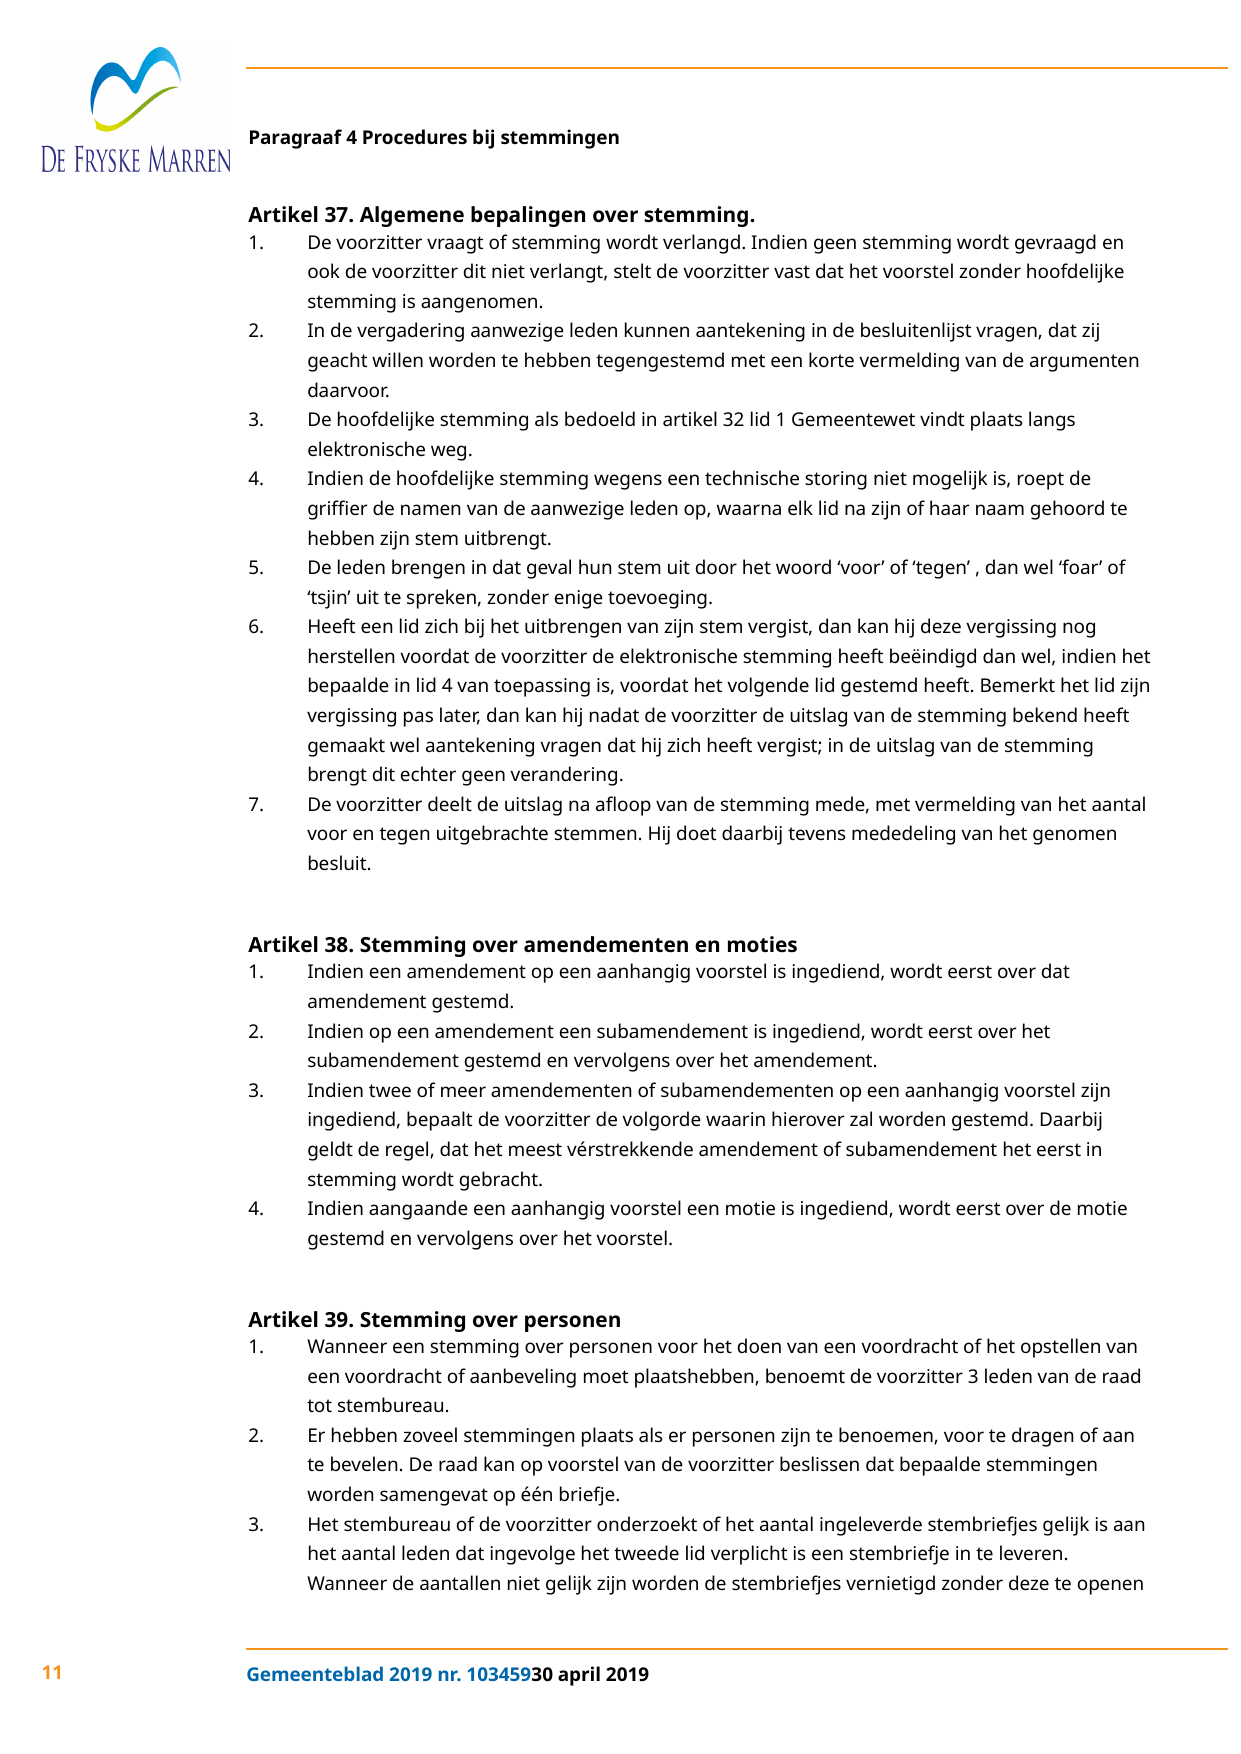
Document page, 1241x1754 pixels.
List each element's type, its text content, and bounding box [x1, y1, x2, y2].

list De voorzitter deelt de uitslag na afloop van de stemming mede, met vermelding van het aantal voor en tegen uitgebrachte stemmen. Hij doet daarbij tevens mededeling van het genomen besluit. [248, 791, 1152, 876]
text Artikel 37. Algemene bepalingen over stemming. [248, 201, 1152, 229]
text Artikel 39. Stemming over personen [248, 1305, 1152, 1333]
list In de vergadering aanwezige leden kunnen aantekening in de besluitenlijst vragen, dat zij geacht willen worden te hebben tegengestemd met een korte vermelding van de argumenten daarvoor. [248, 318, 1152, 403]
list De voorzitter vraagt of stemming wordt verlangd. Indien geen stemming wordt gevraagd en ook de voorzitter dit niet verlangt, stelt de voorzitter vast dat het voorstel zonder hoofdelijke stemming is aangenomen. [248, 229, 1152, 314]
list De hoofdelijke stemming als bedoeld in artikel 32 lid 1 Gemeentewet vindt plaats langs elektronische weg. [248, 406, 1152, 462]
list Indien een amendement op een aanhangig voorstel is ingediend, wordt eerst over dat amendement gestemd. [248, 959, 1152, 1014]
list Indien de hoofdelijke stemming wegens een technische storing niet mogelijk is, roept de griffier de namen van de aanwezige leden op, waarna elk lid na zijn of haar naam gehoord te hebben zijn stem uitbrengt. [248, 466, 1152, 551]
text Artikel 38. Stemming over amendementen en moties [248, 930, 1152, 959]
text Paragraaf 4 Procedures bij stemmingen [248, 124, 1152, 150]
list Indien op een amendement een subamendement is ingediend, wordt eerst over het subamendement gestemd en vervolgens over het amendement. [248, 1018, 1152, 1073]
list De leden brengen in dat geval hun stem uit door het woord ‘voor’ of ‘tegen’ , dan wel ‘foar’ of ‘tsjin’ uit te spreken, zonder enige toevoeging. [248, 554, 1152, 610]
list Indien aangaande een aanhangig voorstel een motie is ingediend, wordt eerst over de motie gestemd en vervolgens over het voorstel. [248, 1195, 1152, 1251]
picture [41, 47, 231, 172]
list Er hebben zoveel stemmingen plaats als er personen zijn te benoemen, voor te dragen of aan te bevelen. De raad kan op voorstel van de voorzitter beslissen dat bepaalde stemmingen worden samengevat op één briefje. [248, 1422, 1152, 1507]
list Het stembureau of de voorzitter onderzoekt of het aantal ingeleverde stembriefjes gelijk is aan het aantal leden dat ingevolge het tweede lid verplicht is een stembriefje in te leveren. Wanneer de aantallen niet gelijk zijn worden de stembriefjes vernietigd zonder deze te openen [248, 1511, 1152, 1596]
list Wanneer een stemming over personen voor het doen van een voordracht of het opstellen van een voordracht of aanbeveling moet plaatshebben, benoemt de voorzitter 3 leden van de raad tot stembureau. [248, 1333, 1152, 1418]
list Indien twee of meer amendementen of subamendementen op een aanhangig voorstel zijn ingediend, bepaalt de voorzitter de volgorde waarin hierover zal worden gestemd. Daarbij geldt de regel, dat het meest vérstrekkende amendement of subamendement het eerst in stemming wordt gebracht. [248, 1077, 1152, 1191]
list Heeft een lid zich bij het uitbrengen van zijn stem vergist, dan kan hij deze vergissing nog herstellen voordat de voorzitter de elektronische stemming heeft beëindigd dan wel, indien het bepaalde in lid 4 van toepassing is, voordat het volgende lid gestemd heeft. Bemerkt het lid zijn vergissing pas later, dan kan hij nadat de voorzitter de uitslag van de stemming bekend heeft gemaakt wel aantekening vragen dat hij zich heeft vergist; in de uitslag van de stemming brengt dit echter geen verandering. [248, 613, 1152, 787]
